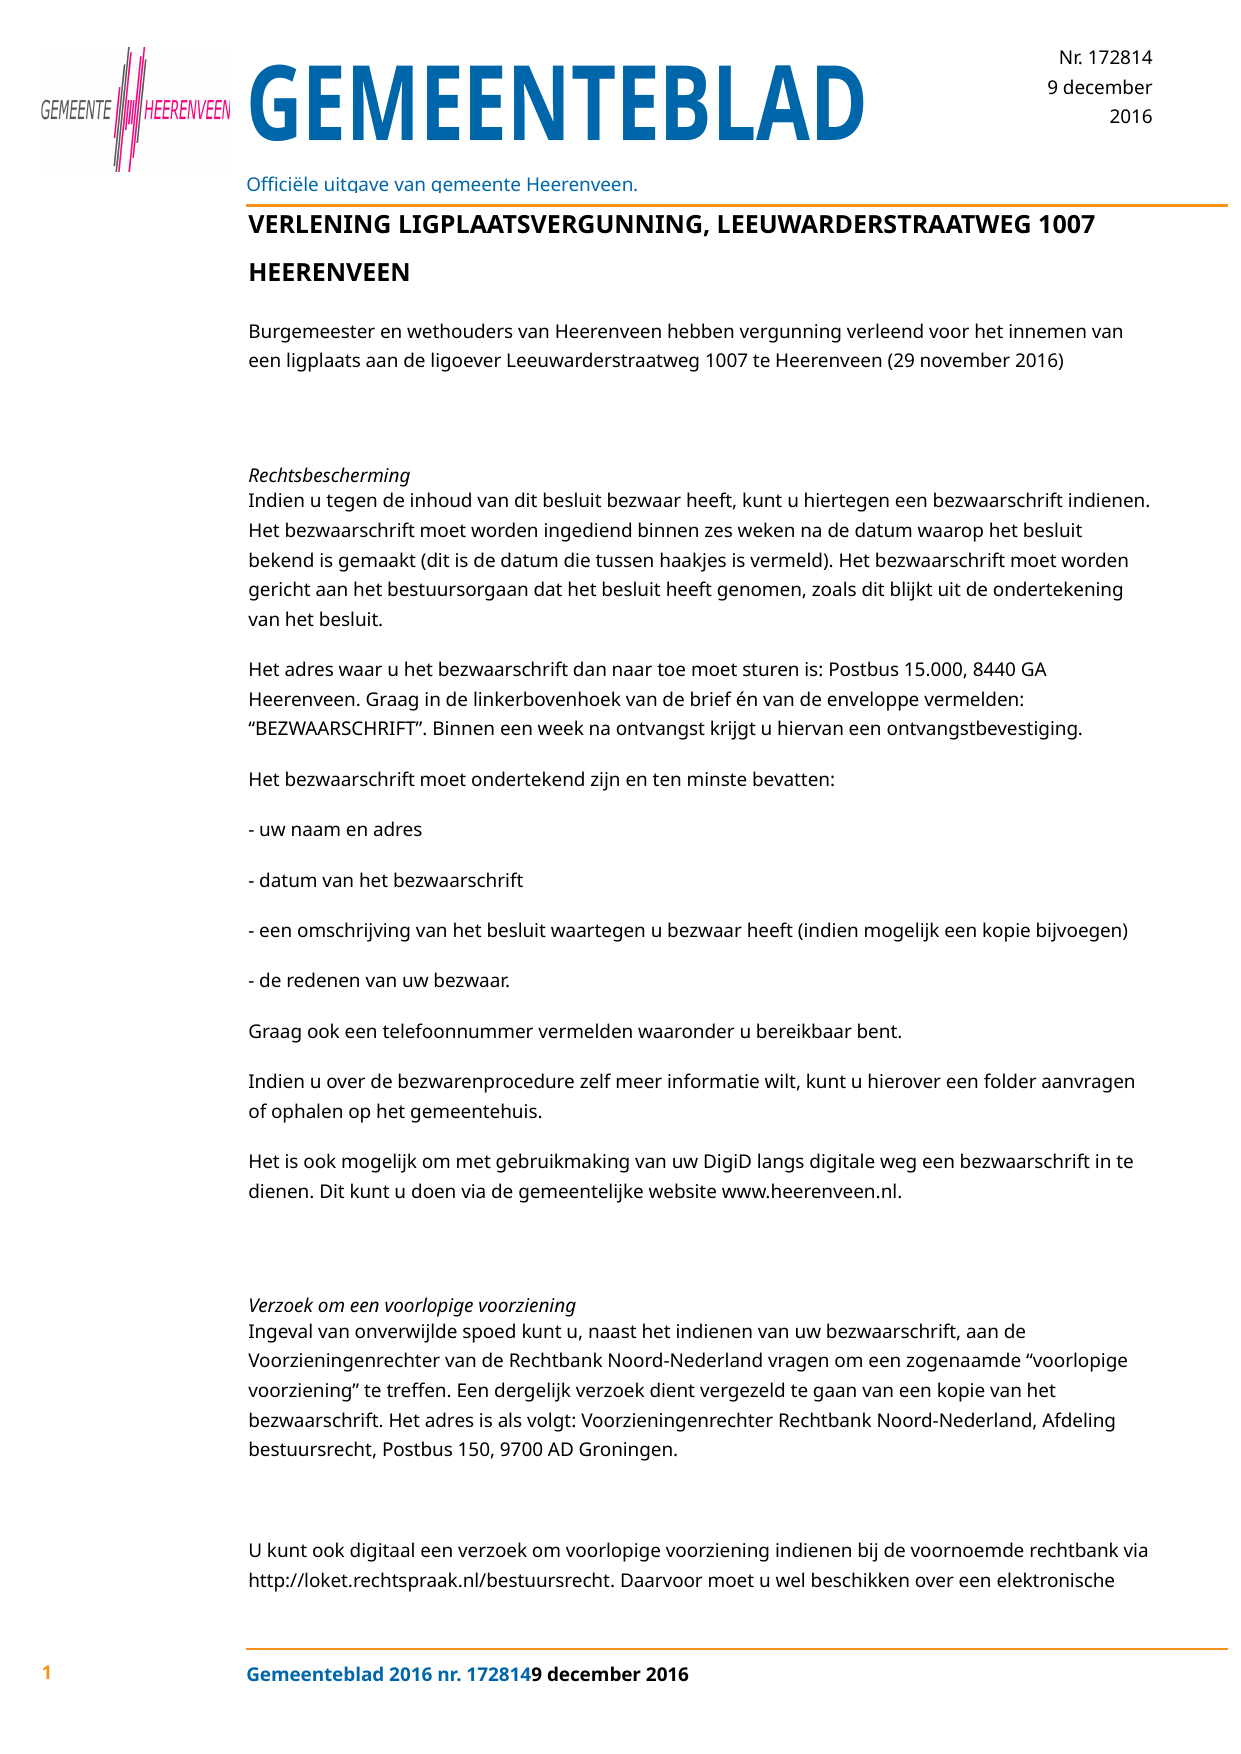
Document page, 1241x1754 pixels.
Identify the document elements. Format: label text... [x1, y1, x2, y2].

text Rechtsbescherming [248, 462, 1152, 488]
text Het adres waar u het bezwaarschrift dan naar toe moet sturen is: Postbus 15.000, 8440 GA Heerenveen. Graag in de linkerbovenhoek van de brief én van de enveloppe vermelden: “BEZWAARSCHRIFT”. Binnen een week na ontvangst krijgt u hiervan een ontvangstbevestiging. [248, 656, 1152, 741]
text VERLENING LIGPLAATSVERGUNNING, LEEUWARDERSTRAATWEG 1007 HEERENVEEN [248, 207, 1152, 288]
text Graag ook een telefoonnummer vermelden waaronder u bereikbaar bent. [248, 1018, 1152, 1044]
text Het bezwaarschrift moet ondertekend zijn en ten minste bevatten: [248, 766, 1152, 792]
text Ingeval van onverwijlde spoed kunt u, naast het indienen van uw bezwaarschrift, aan de Voorzieningenrechter van de Rechtbank Noord-Nederland vragen om een zogenaamde “voorlopige voorziening” te treffen. Een dergelijk verzoek dient vergezeld te gaan van een kopie van het bezwaarschrift. Het adres is als volgt: Voorzieningenrechter Rechtbank Noord-Nederland, Afdeling bestuursrecht, Postbus 150, 9700 AD Groningen. [248, 1318, 1152, 1462]
text - datum van het bezwaarschrift [248, 867, 1152, 892]
text Het is ook mogelijk om met gebruikmaking van uw DigiD langs digitale weg een bezwaarschrift in te dienen. Dit kunt u doen via de gemeentelijke website www.heerenveen.nl. [248, 1148, 1152, 1204]
text - de redenen van uw bezwaar. [248, 968, 1152, 993]
picture [41, 47, 231, 172]
text Burgemeester en wethouders van Heerenveen hebben vergunning verleend voor het innemen van een ligplaats aan de ligoever Leeuwarderstraatweg 1007 te Heerenveen (29 november 2016) [248, 318, 1152, 373]
text Verzoek om een voorlopige voorziening [248, 1292, 1152, 1318]
text U kunt ook digitaal een verzoek om voorlopige voorziening indienen bij de voornoemde rechtbank via http://loket.rechtspraak.nl/bestuursrecht. Daarvoor moet u wel beschikken over een elektronische [248, 1537, 1152, 1593]
text - uw naam en adres [248, 816, 1152, 842]
text - een omschrijving van het besluit waartegen u bezwaar heeft (indien mogelijk een kopie bijvoegen) [248, 917, 1152, 943]
text Indien u tegen de inhoud van dit besluit bezwaar heeft, kunt u hiertegen een bezwaarschrift indienen. Het bezwaarschrift moet worden ingediend binnen zes weken na de datum waarop het besluit bekend is gemaakt (dit is de datum die tussen haakjes is vermeld). Het bezwaarschrift moet worden gericht aan het bestuursorgaan dat het besluit heeft genomen, zoals dit blijkt uit de ondertekening van het besluit. [248, 488, 1152, 632]
text Indien u over de bezwarenprocedure zelf meer informatie wilt, kunt u hierover een folder aanvragen of ophalen op het gemeentehuis. [248, 1068, 1152, 1124]
